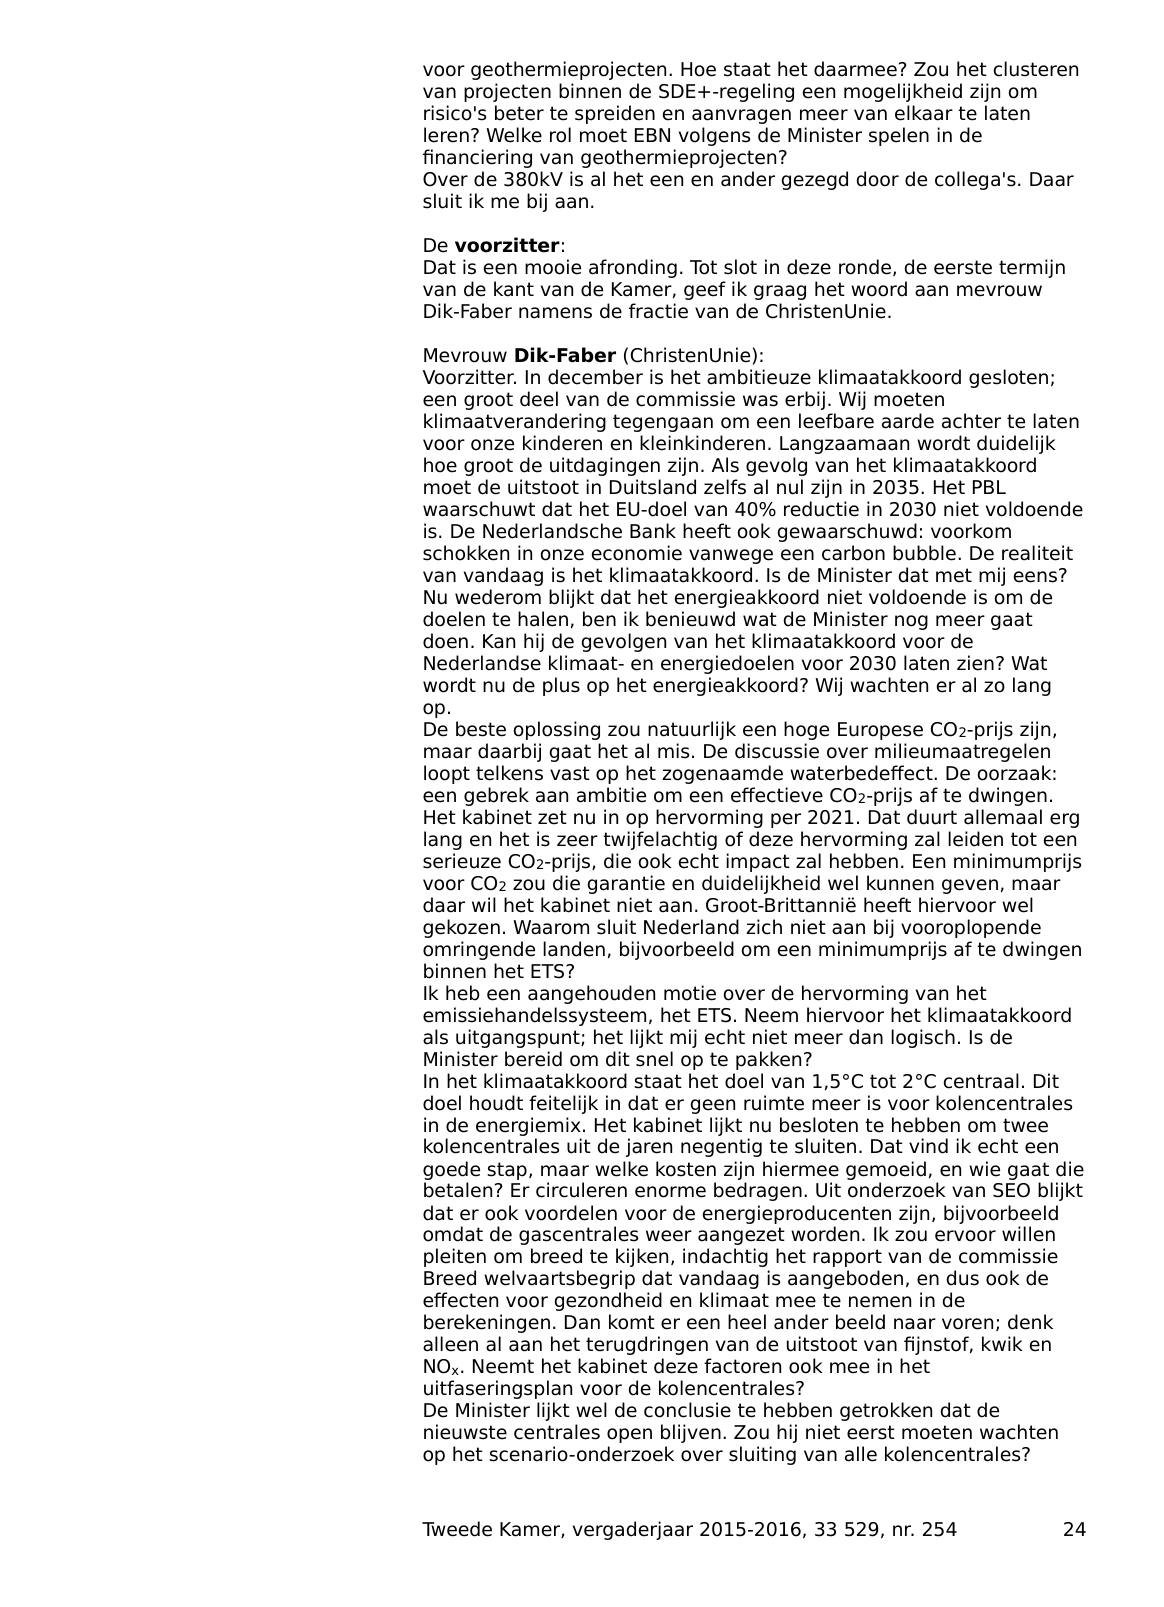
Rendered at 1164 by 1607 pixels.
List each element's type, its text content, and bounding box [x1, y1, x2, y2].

text voor geothermieprojecten. Hoe staat het daarmee? Zou het clusteren van projecten binnen de SDE+-regeling een mogelijkheid zijn om risico's beter te spreiden en aanvragen meer van elkaar te laten leren? Welke rol moet EBN volgens de Minister spelen in de financiering van geothermieprojecten? [422, 59, 1087, 169]
text Ik heb een aangehouden motie over de hervorming van het emissiehandelssysteem, het ETS. Neem hiervoor het klimaatakkoord als uitgangspunt; het lijkt mij echt niet meer dan logisch. Is de Minister bereid om dit snel op te pakken? [422, 983, 1087, 1071]
text De voorzitter: [422, 235, 1087, 257]
text Dat is een mooie afronding. Tot slot in deze ronde, de eerste termijn van de kant van de Kamer, geef ik graag het woord aan mevrouw Dik-Faber namens de fractie van de ChristenUnie. [422, 257, 1087, 323]
text Over de 380kV is al het een en ander gezegd door de collega's. Daar sluit ik me bij aan. [422, 169, 1087, 213]
text Voorzitter. In december is het ambitieuze klimaatakkoord gesloten; een groot deel van de commissie was erbij. Wij moeten klimaatverandering tegengaan om een leefbare aarde achter te laten voor onze kinderen en kleinkinderen. Langzaamaan wordt duidelijk hoe groot de uitdagingen zijn. Als gevolg van het klimaatakkoord moet de uitstoot in Duitsland zelfs al nul zijn in 2035. Het PBL waarschuwt dat het EU-doel van 40% reductie in 2030 niet voldoende is. De Nederlandsche Bank heeft ook gewaarschuwd: voorkom schokken in onze economie vanwege een carbon bubble. De realiteit van vandaag is het klimaatakkoord. Is de Minister dat met mij eens? Nu wederom blijkt dat het energieakkoord niet voldoende is om de doelen te halen, ben ik benieuwd wat de Minister nog meer gaat doen. Kan hij de gevolgen van het klimaatakkoord voor de Nederlandse klimaat- en energiedoelen voor 2030 laten zien? Wat wordt nu de plus op het energieakkoord? Wij wachten er al zo lang op. [422, 367, 1087, 719]
text De Minister lijkt wel de conclusie te hebben getrokken dat de nieuwste centrales open blijven. Zou hij niet eerst moeten wachten op het scenario-onderzoek over sluiting van alle kolencentrales? [422, 1400, 1087, 1466]
text In het klimaatakkoord staat het doel van 1,5°C tot 2°C centraal. Dit doel houdt feitelijk in dat er geen ruimte meer is voor kolencentrales in de energiemix. Het kabinet lijkt nu besloten te hebben om twee kolencentrales uit de jaren negentig te sluiten. Dat vind ik echt een goede stap, maar welke kosten zijn hiermee gemoeid, en wie gaat die betalen? Er circuleren enorme bedragen. Uit onderzoek van SEO blijkt dat er ook voordelen voor de energieproducenten zijn, bijvoorbeeld omdat de gascentrales weer aangezet worden. Ik zou ervoor willen pleiten om breed te kijken, indachtig het rapport van de commissie Breed welvaartsbegrip dat vandaag is aangeboden, en dus ook de effecten voor gezondheid en klimaat mee te nemen in de berekeningen. Dan komt er een heel ander beeld naar voren; denk alleen al aan het terugdringen van de uitstoot van fijnstof, kwik en NOx. Neemt het kabinet deze factoren ook mee in het uitfaseringsplan voor de kolencentrales? [422, 1071, 1087, 1400]
text De beste oplossing zou natuurlijk een hoge Europese CO2-prijs zijn, maar daarbij gaat het al mis. De discussie over milieumaatregelen loopt telkens vast op het zogenaamde waterbedeffect. De oorzaak: een gebrek aan ambitie om een effectieve CO2-prijs af te dwingen. Het kabinet zet nu in op hervorming per 2021. Dat duurt allemaal erg lang en het is zeer twijfelachtig of deze hervorming zal leiden tot een serieuze CO2-prijs, die ook echt impact zal hebben. Een minimumprijs voor CO2 zou die garantie en duidelijkheid wel kunnen geven, maar daar wil het kabinet niet aan. Groot-Brittannië heeft hiervoor wel gekozen. Waarom sluit Nederland zich niet aan bij vooroplopende omringende landen, bijvoorbeeld om een minimumprijs af te dwingen binnen het ETS? [422, 719, 1087, 983]
text Mevrouw Dik-Faber (ChristenUnie): [422, 345, 1087, 367]
